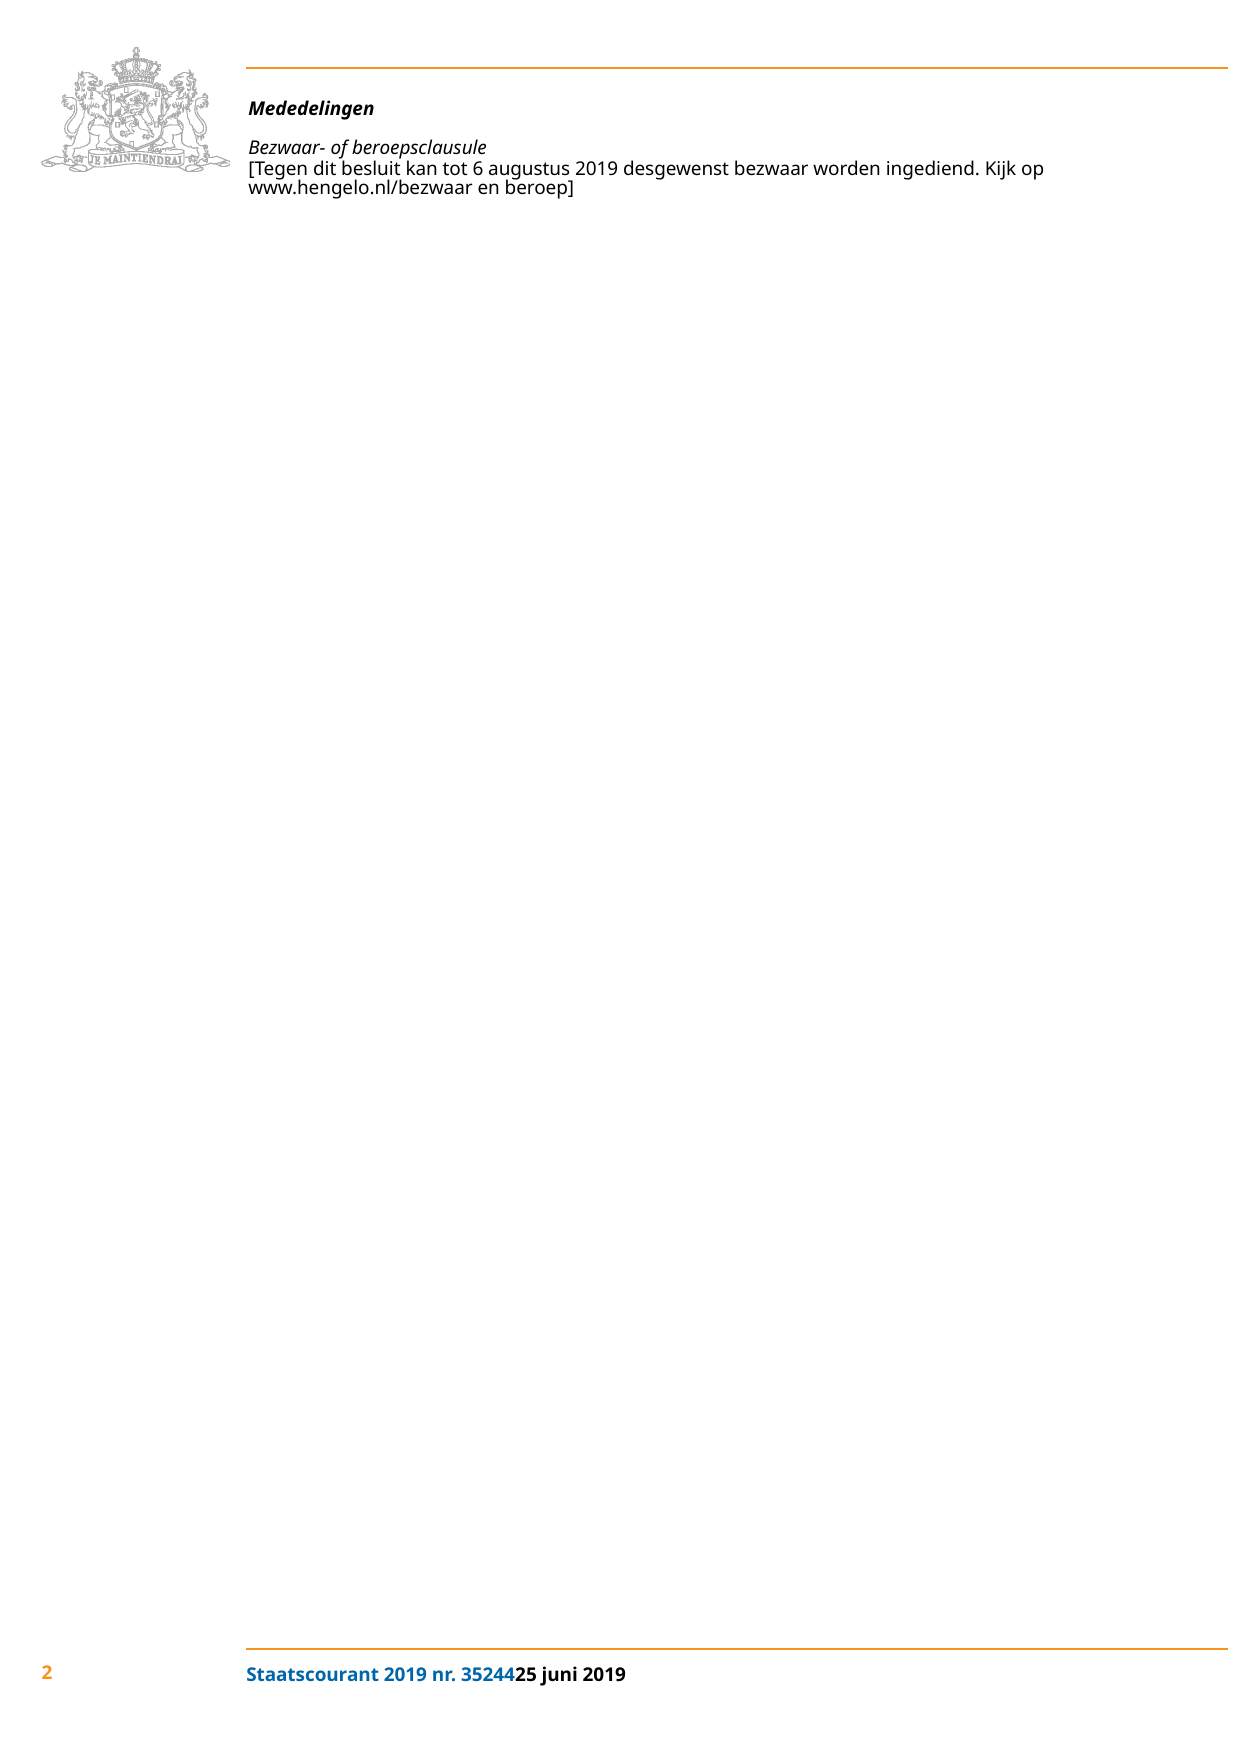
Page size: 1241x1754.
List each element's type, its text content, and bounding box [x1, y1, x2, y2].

text Mededelingen [248, 95, 1152, 121]
text Bezwaar- of beroepsclausule [248, 134, 1152, 160]
picture [41, 47, 231, 172]
text [Tegen dit besluit kan tot 6 augustus 2019 desgewenst bezwaar worden ingediend. Kijk op www.hengelo.nl/bezwaar en beroep] [248, 160, 1152, 198]
